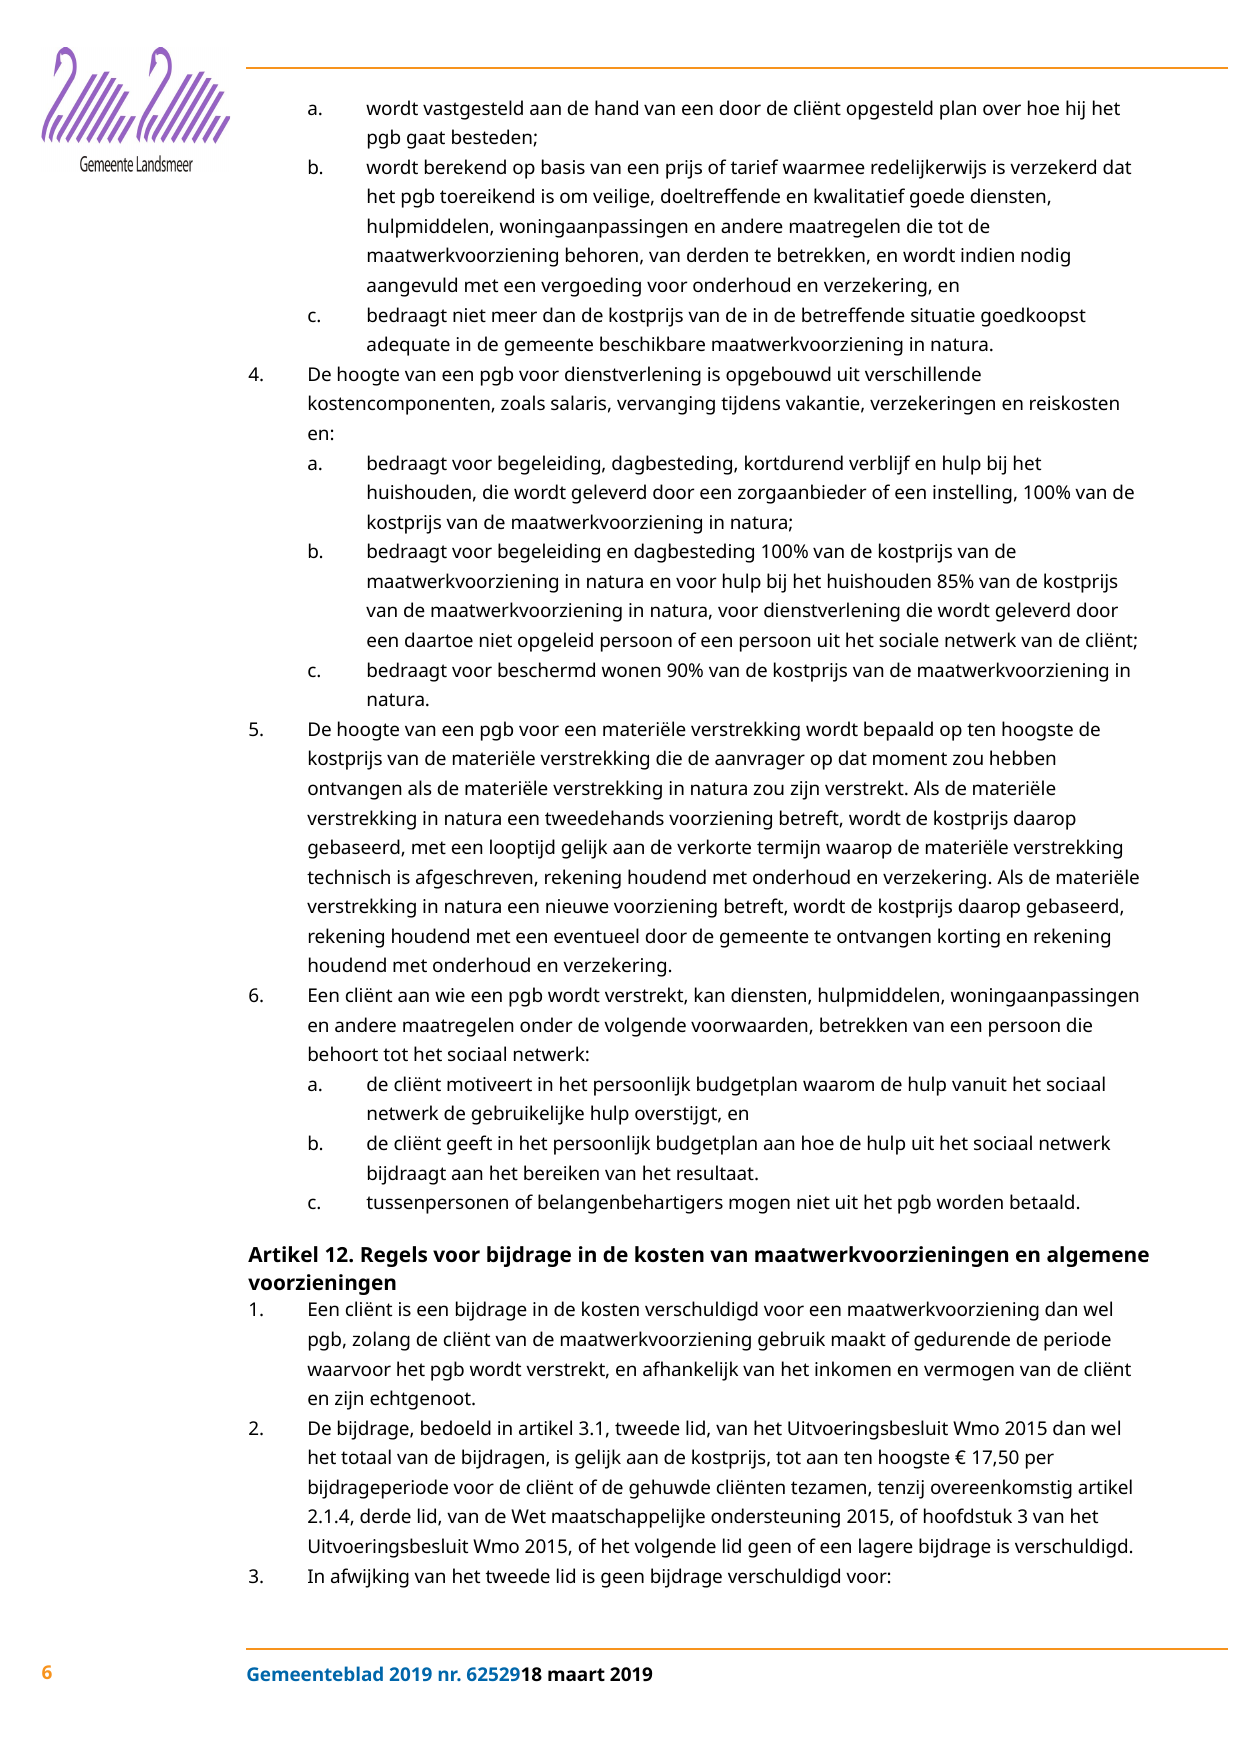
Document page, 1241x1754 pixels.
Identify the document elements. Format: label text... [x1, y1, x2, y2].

picture [41, 47, 231, 172]
list De bijdrage, bedoeld in artikel 3.1, tweede lid, van het Uitvoeringsbesluit Wmo 2015 dan wel het totaal van de bijdragen, is gelijk aan de kostprijs, tot aan ten hoogste € 17,50 per bijdrageperiode voor de cliënt of de gehuwde cliënten tezamen, tenzij overeenkomstig artikel 2.1.4, derde lid, van de Wet maatschappelijke ondersteuning 2015, of hoofdstuk 3 van het Uitvoeringsbesluit Wmo 2015, of het volgende lid geen of een lagere bijdrage is verschuldigd. [248, 1415, 1152, 1559]
list wordt vastgesteld aan de hand van een door de cliënt opgesteld plan over hoe hij het pgb gaat besteden; [307, 95, 1152, 150]
list de cliënt motiveert in het persoonlijk budgetplan waarom de hulp vanuit het sociaal netwerk de gebruikelijke hulp overstijgt, en [307, 1071, 1152, 1126]
list De hoogte van een pgb voor een materiële verstrekking wordt bepaald op ten hoogste de kostprijs van de materiële verstrekking die de aanvrager op dat moment zou hebben ontvangen als de materiële verstrekking in natura zou zijn verstrekt. Als de materiële verstrekking in natura een tweedehands voorziening betreft, wordt de kostprijs daarop gebaseerd, met een looptijd gelijk aan de verkorte termijn waarop de materiële verstrekking technisch is afgeschreven, rekening houdend met onderhoud en verzekering. Als de materiële verstrekking in natura een nieuwe voorziening betreft, wordt de kostprijs daarop gebaseerd, rekening houdend met een eventueel door de gemeente te ontvangen korting en rekening houdend met onderhoud en verzekering. [248, 716, 1152, 978]
list De hoogte van een pgb voor dienstverlening is opgebouwd uit verschillende kostencomponenten, zoals salaris, vervanging tijdens vakantie, verzekeringen en reiskosten en: [248, 361, 1152, 446]
list bedraagt voor begeleiding, dagbesteding, kortdurend verblijf en hulp bij het huishouden, die wordt geleverd door een zorgaanbieder of een instelling, 100% van de kostprijs van de maatwerkvoorziening in natura; [307, 450, 1152, 535]
list Een cliënt aan wie een pgb wordt verstrekt, kan diensten, hulpmiddelen, woningaanpassingen en andere maatregelen onder de volgende voorwaarden, betrekken van een persoon die behoort tot het sociaal netwerk: [248, 982, 1152, 1067]
text Artikel 12. Regels voor bijdrage in de kosten van maatwerkvoorzieningen en algemene voorzieningen [248, 1240, 1152, 1297]
list wordt berekend op basis van een prijs of tarief waarmee redelijkerwijs is verzekerd dat het pgb toereikend is om veilige, doeltreffende en kwalitatief goede diensten, hulpmiddelen, woningaanpassingen en andere maatregelen die tot de maatwerkvoorziening behoren, van derden te betrekken, en wordt indien nodig aangevuld met een vergoeding voor onderhoud en verzekering, en [307, 154, 1152, 298]
list bedraagt voor begeleiding en dagbesteding 100% van de kostprijs van de maatwerkvoorziening in natura en voor hulp bij het huishouden 85% van de kostprijs van de maatwerkvoorziening in natura, voor dienstverlening die wordt geleverd door een daartoe niet opgeleid persoon of een persoon uit het sociale netwerk van de cliënt; [307, 538, 1152, 653]
list tussenpersonen of belangenbehartigers mogen niet uit het pgb worden betaald. [307, 1189, 1152, 1215]
list bedraagt niet meer dan de kostprijs van de in de betreffende situatie goedkoopst adequate in de gemeente beschikbare maatwerkvoorziening in natura. [307, 302, 1152, 357]
list Een cliënt is een bijdrage in de kosten verschuldigd voor een maatwerkvoorziening dan wel pgb, zolang de cliënt van de maatwerkvoorziening gebruik maakt of gedurende de periode waarvoor het pgb wordt verstrekt, en afhankelijk van het inkomen en vermogen van de cliënt en zijn echtgenoot. [248, 1297, 1152, 1411]
list In afwijking van het tweede lid is geen bijdrage verschuldigd voor: [248, 1563, 1152, 1589]
list bedraagt voor beschermd wonen 90% van de kostprijs van de maatwerkvoorziening in natura. [307, 657, 1152, 712]
list de cliënt geeft in het persoonlijk budgetplan aan hoe de hulp uit het sociaal netwerk bijdraagt aan het bereiken van het resultaat. [307, 1130, 1152, 1186]
